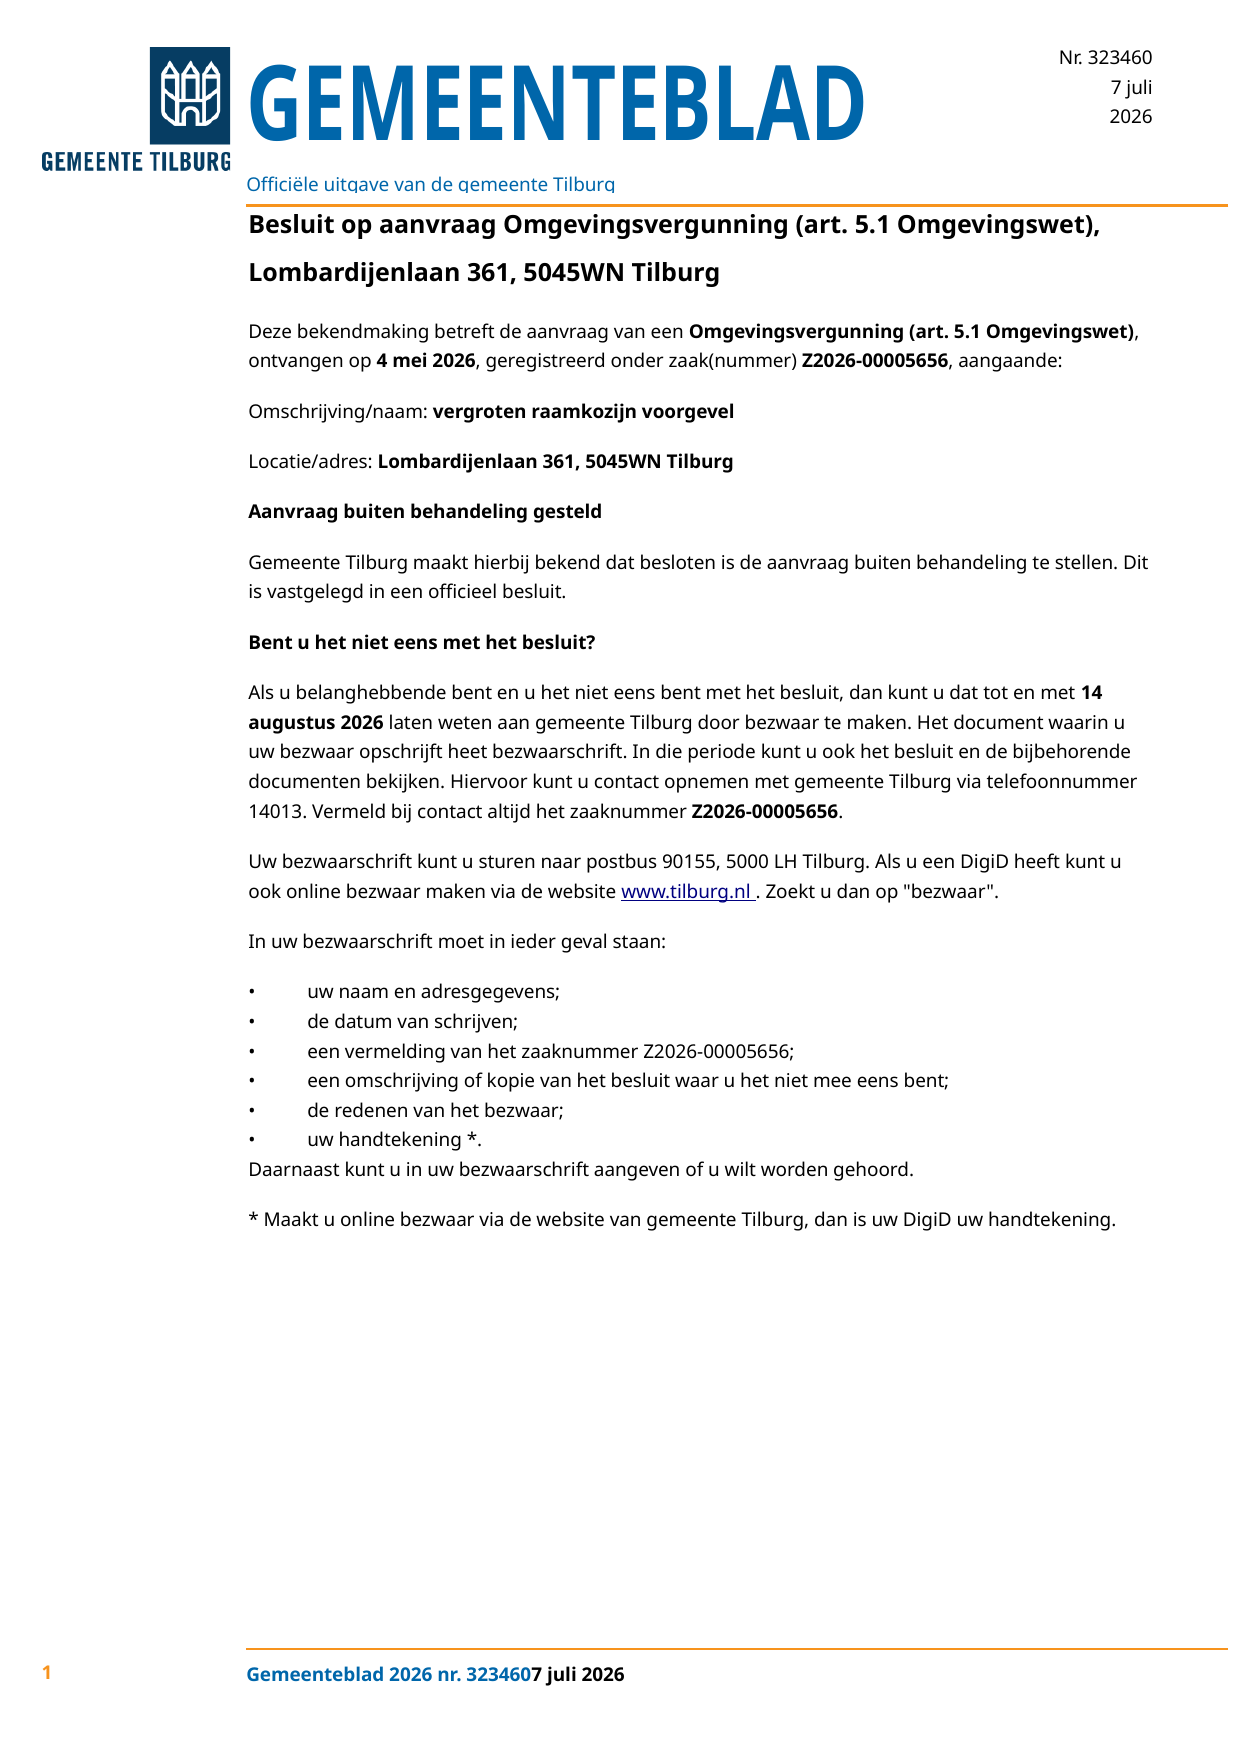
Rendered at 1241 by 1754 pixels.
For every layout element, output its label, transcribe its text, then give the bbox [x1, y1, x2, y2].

text Bent u het niet eens met het besluit? [248, 629, 1152, 655]
list uw naam en adresgegevens; [248, 979, 1152, 1004]
list uw handtekening *. [248, 1127, 1152, 1152]
list een omschrijving of kopie van het besluit waar u het niet mee eens bent; [248, 1067, 1152, 1093]
text Omschrijving/naam: vergroten raamkozijn voorgevel [248, 398, 1152, 424]
text Besluit op aanvraag Omgevingsvergunning (art. 5.1 Omgevingswet), Lombardijenlaan 361, 5045WN Tilburg [248, 207, 1152, 288]
text Deze bekendmaking betreft de aanvraag van een Omgevingsvergunning (art. 5.1 Omgevingswet), ontvangen op 4 mei 2026, geregistreerd onder zaak(nummer) Z2026-00005656, aangaande: [248, 318, 1152, 373]
list de redenen van het bezwaar; [248, 1097, 1152, 1123]
text * Maakt u online bezwaar via de website van gemeente Tilburg, dan is uw DigiD uw handtekening. [248, 1207, 1152, 1232]
text Daarnaast kunt u in uw bezwaarschrift aangeven of u wilt worden gehoord. [248, 1156, 1152, 1182]
text Als u belanghebbende bent en u het niet eens bent met het besluit, dan kunt u dat tot en met 14 augustus 2026 laten weten aan gemeente Tilburg door bezwaar te maken. Het document waarin u uw bezwaar opschrijft heet bezwaarschrift. In die periode kunt u ook het besluit en de bijbehorende documenten bekijken. Hiervoor kunt u contact opnemen met gemeente Tilburg via telefoonnummer 14013. Vermeld bij contact altijd het zaaknummer Z2026-00005656. [248, 679, 1152, 824]
text Aanvraag buiten behandeling gesteld [248, 499, 1152, 524]
text Uw bezwaarschrift kunt u sturen naar postbus 90155, 5000 LH Tilburg. Als u een DigiD heeft kunt u ook online bezwaar maken via de website www.tilburg.nl . Zoekt u dan op "bezwaar". [248, 848, 1152, 904]
list een vermelding van het zaaknummer Z2026-00005656; [248, 1038, 1152, 1064]
text In uw bezwaarschrift moet in ieder geval staan: [248, 928, 1152, 954]
text Locatie/adres: Lombardijenlaan 361, 5045WN Tilburg [248, 448, 1152, 474]
list de datum van schrijven; [248, 1008, 1152, 1034]
picture [41, 47, 231, 172]
text Gemeente Tilburg maakt hierbij bekend dat besloten is de aanvraag buiten behandeling te stellen. Dit is vastgelegd in een officieel besluit. [248, 549, 1152, 604]
